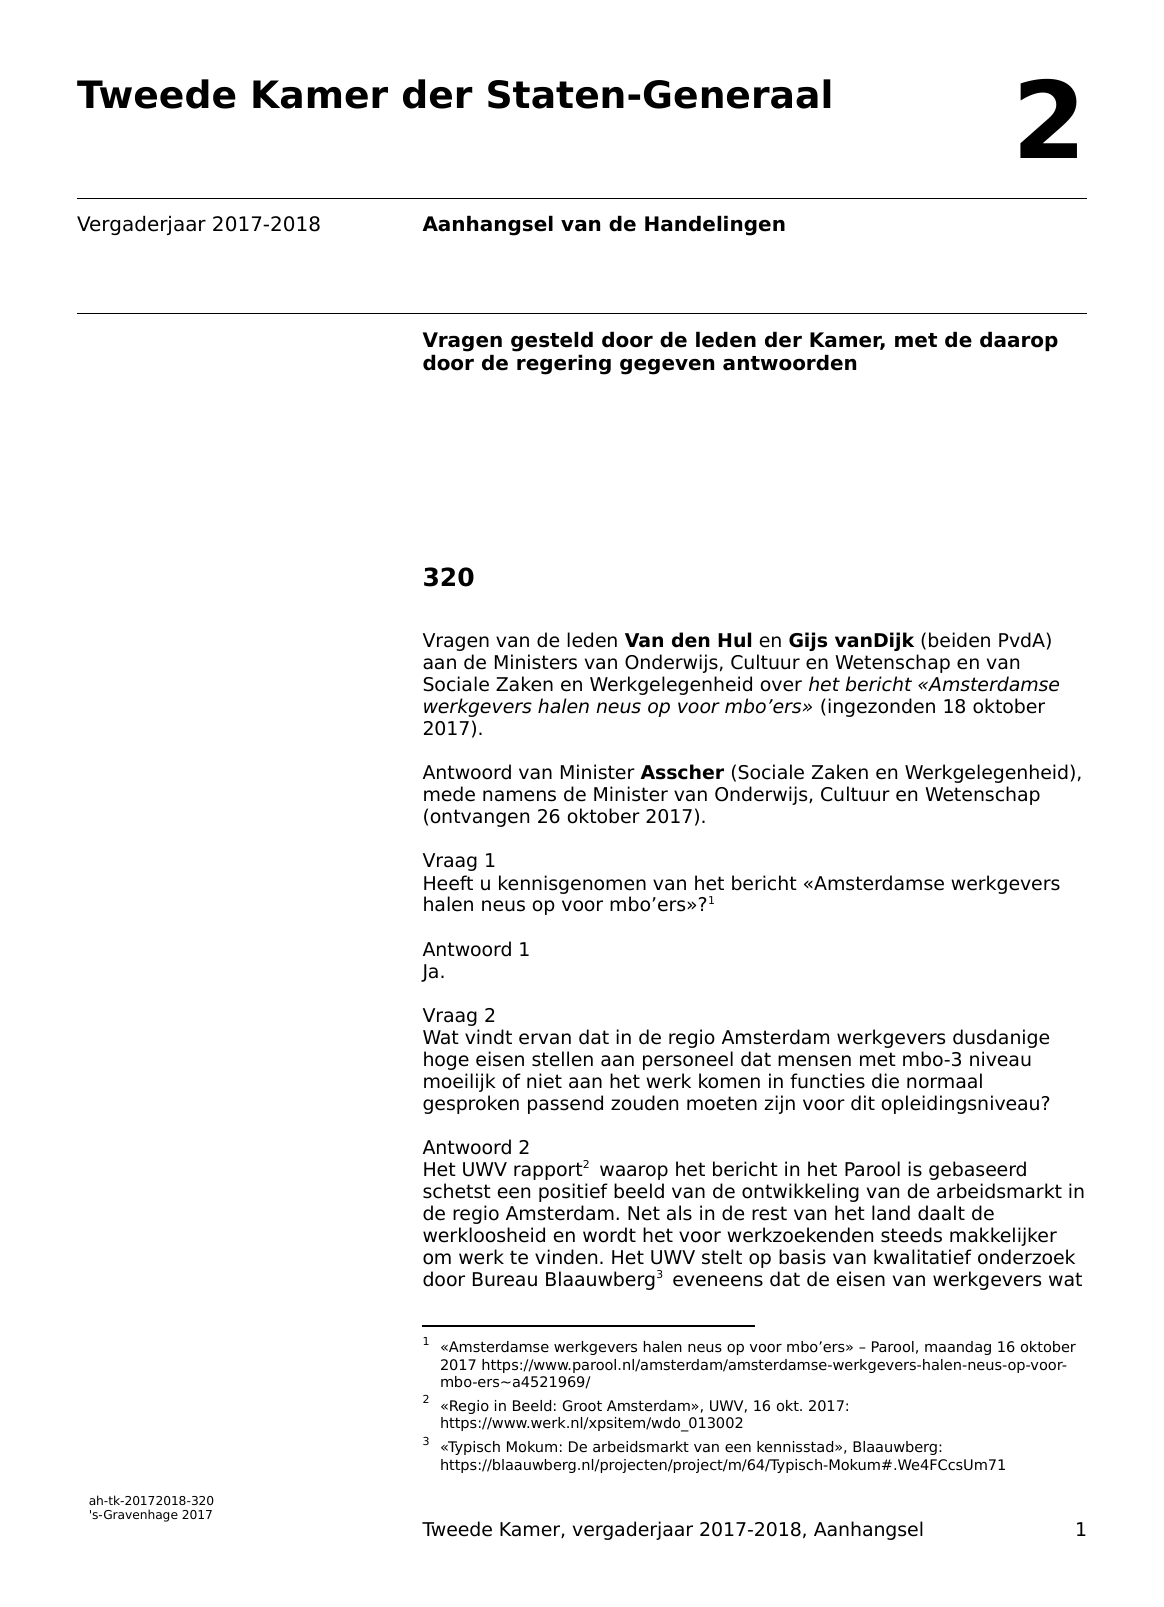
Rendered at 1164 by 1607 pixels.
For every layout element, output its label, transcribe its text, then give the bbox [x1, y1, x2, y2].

text Vraag 1 [422, 850, 1087, 872]
text Ja. [422, 961, 1087, 982]
table_header 2 [886, 59, 1087, 198]
text 320 [422, 563, 1087, 592]
text Antwoord 1 [422, 938, 1087, 961]
text ah-tk-20172018-320 [88, 1494, 323, 1508]
table_cell Vragen gesteld door de leden der Kamer, met de daarop door de regering gegeven antwoorden [422, 314, 1087, 375]
text «Amsterdamse werkgevers halen neus op voor mbo’ers» – Parool, maandag 16 oktober 2017 https://www.parool.nl/amsterdam/amsterdamse-werkgevers-halen-neus-op-voor-mbo-ers~a4521969/ [422, 1335, 1087, 1391]
table_cell [77, 314, 422, 375]
text Wat vindt ervan dat in de regio Amsterdam werkgevers dusdanige hoge eisen stellen aan personeel dat mensen met mbo-3 niveau moeilijk of niet aan het werk komen in functies die normaal gesproken passend zouden moeten zijn voor dit opleidingsniveau? [422, 1027, 1087, 1114]
table_cell Aanhangsel van de Handelingen [422, 199, 1087, 313]
text Het UWV rapport waarop het bericht in het Parool is gebaseerd schetst een positief beeld van de ontwikkeling van de arbeidsmarkt in de regio Amsterdam. Net als in de rest van het land daalt de werkloosheid en wordt het voor werkzoekenden steeds makkelijker om werk te vinden. Het UWV stelt op basis van kwalitatief onderzoek door Bureau Blaauwberg eveneens dat de eisen van werkgevers wat [422, 1159, 1087, 1291]
text Vraag 2 [422, 1005, 1087, 1027]
text «Regio in Beeld: Groot Amsterdam», UWV, 16 okt. 2017: https://www.werk.nl/xpsitem/wdo_013002 [422, 1393, 1087, 1432]
table_header Tweede Kamer der Staten-Generaal [77, 59, 886, 198]
text 's-Gravenhage 2017 [88, 1508, 323, 1522]
text Antwoord van Minister Asscher (Sociale Zaken en Werkgelegenheid), mede namens de Minister van Onderwijs, Cultuur en Wetenschap (ontvangen 26 oktober 2017). [422, 762, 1087, 828]
text Heeft u kennisgenomen van het bericht «Amsterdamse werkgevers halen neus op voor mbo’ers»? [422, 872, 1087, 916]
text Vragen van de leden Van den Hul en Gijs vanDijk (beiden PvdA) aan de Ministers van Onderwijs, Cultuur en Wetenschap en van Sociale Zaken en Werkgelegenheid over het bericht «Amsterdamse werkgevers halen neus op voor mbo’ers» (ingezonden 18 oktober 2017). [422, 630, 1087, 740]
text «Typisch Mokum: De arbeidsmarkt van een kennisstad», Blaauwberg: https://blaauwberg.nl/projecten/project/m/64/Typisch-Mokum#.We4FCcsUm71 [422, 1435, 1087, 1474]
text Antwoord 2 [422, 1137, 1087, 1159]
table_cell Vergaderjaar 2017-2018 [77, 199, 422, 313]
